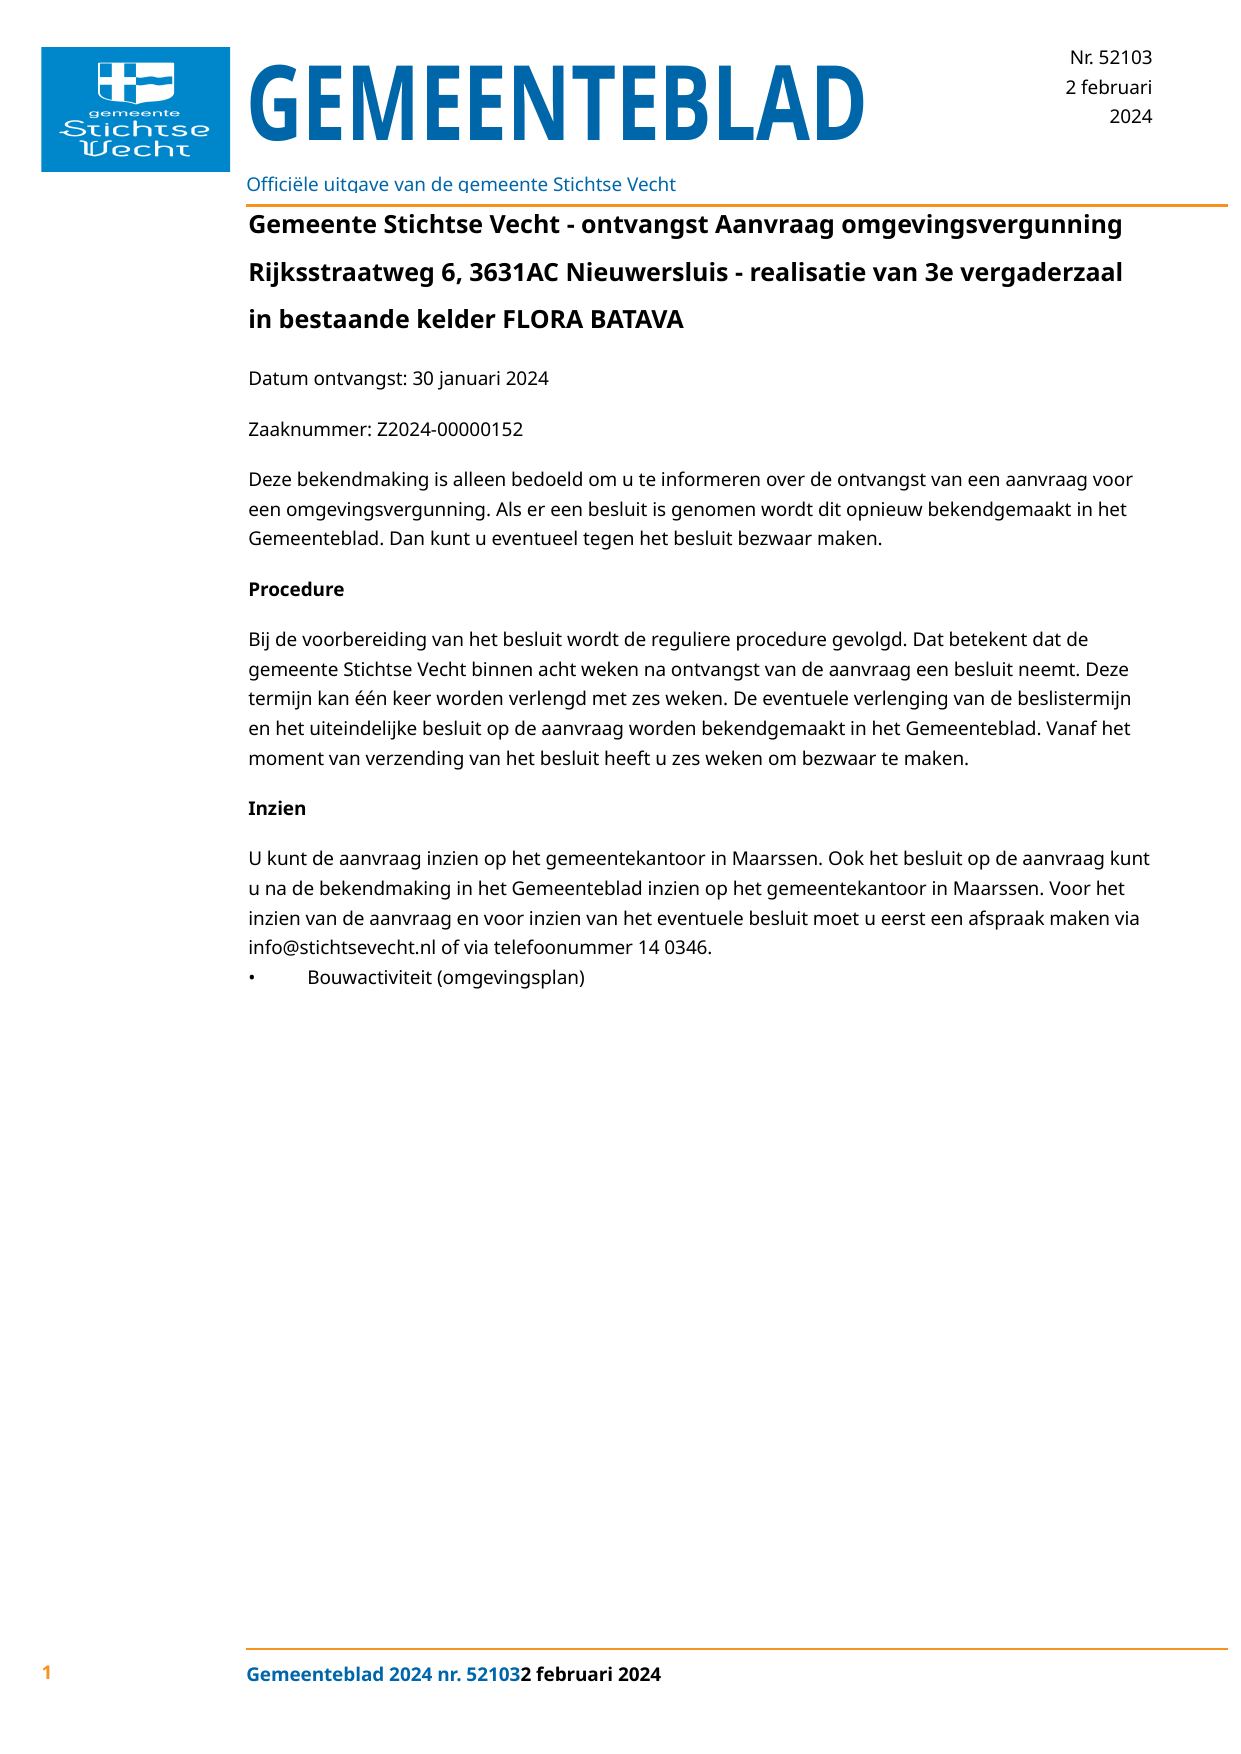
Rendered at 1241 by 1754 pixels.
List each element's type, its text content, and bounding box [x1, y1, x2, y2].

list Bouwactiviteit (omgevingsplan) [248, 964, 1152, 989]
picture [99, 63, 135, 101]
text Gemeente Stichtse Vecht - ontvangst Aanvraag omgevingsvergunning Rijksstraatweg 6, 3631AC Nieuwersluis - realisatie van 3e vergaderzaal in bestaande kelder FLORA BATAVA [248, 207, 1152, 336]
picture [137, 63, 174, 103]
text Deze bekendmaking is alleen bedoeld om u te informeren over de ontvangst van een aanvraag voor een omgevingsvergunning. Als er een besluit is genomen wordt dit opnieuw bekendgemaakt in het Gemeenteblad. Dan kunt u eventueel tegen het besluit bezwaar maken. [248, 466, 1152, 551]
text Inzien [248, 795, 1152, 821]
text Bij de voorbereiding van het besluit wordt de reguliere procedure gevolgd. Dat betekent dat de gemeente Stichtse Vecht binnen acht weken na ontvangst van de aanvraag een besluit neemt. Deze termijn kan één keer worden verlengd met zes weken. De eventuele verlenging van de beslistermijn en het uiteindelijke besluit op de aanvraag worden bekendgemaakt in het Gemeenteblad. Vanaf het moment van verzending van het besluit heeft u zes weken om bezwaar te maken. [248, 626, 1152, 770]
text U kunt de aanvraag inzien op het gemeentekantoor in Maarssen. Ook het besluit op de aanvraag kunt u na de bekendmaking in het Gemeenteblad inzien op het gemeentekantoor in Maarssen. Voor het inzien van de aanvraag en voor inzien van het eventuele besluit moet u eerst een afspraak maken via info@stichtsevecht.nl of via telefoonummer 14 0346. [248, 846, 1152, 960]
text Procedure [248, 576, 1152, 602]
text Datum ontvangst: 30 januari 2024 [248, 366, 1152, 391]
text Zaaknummer: Z2024-00000152 [248, 416, 1152, 442]
